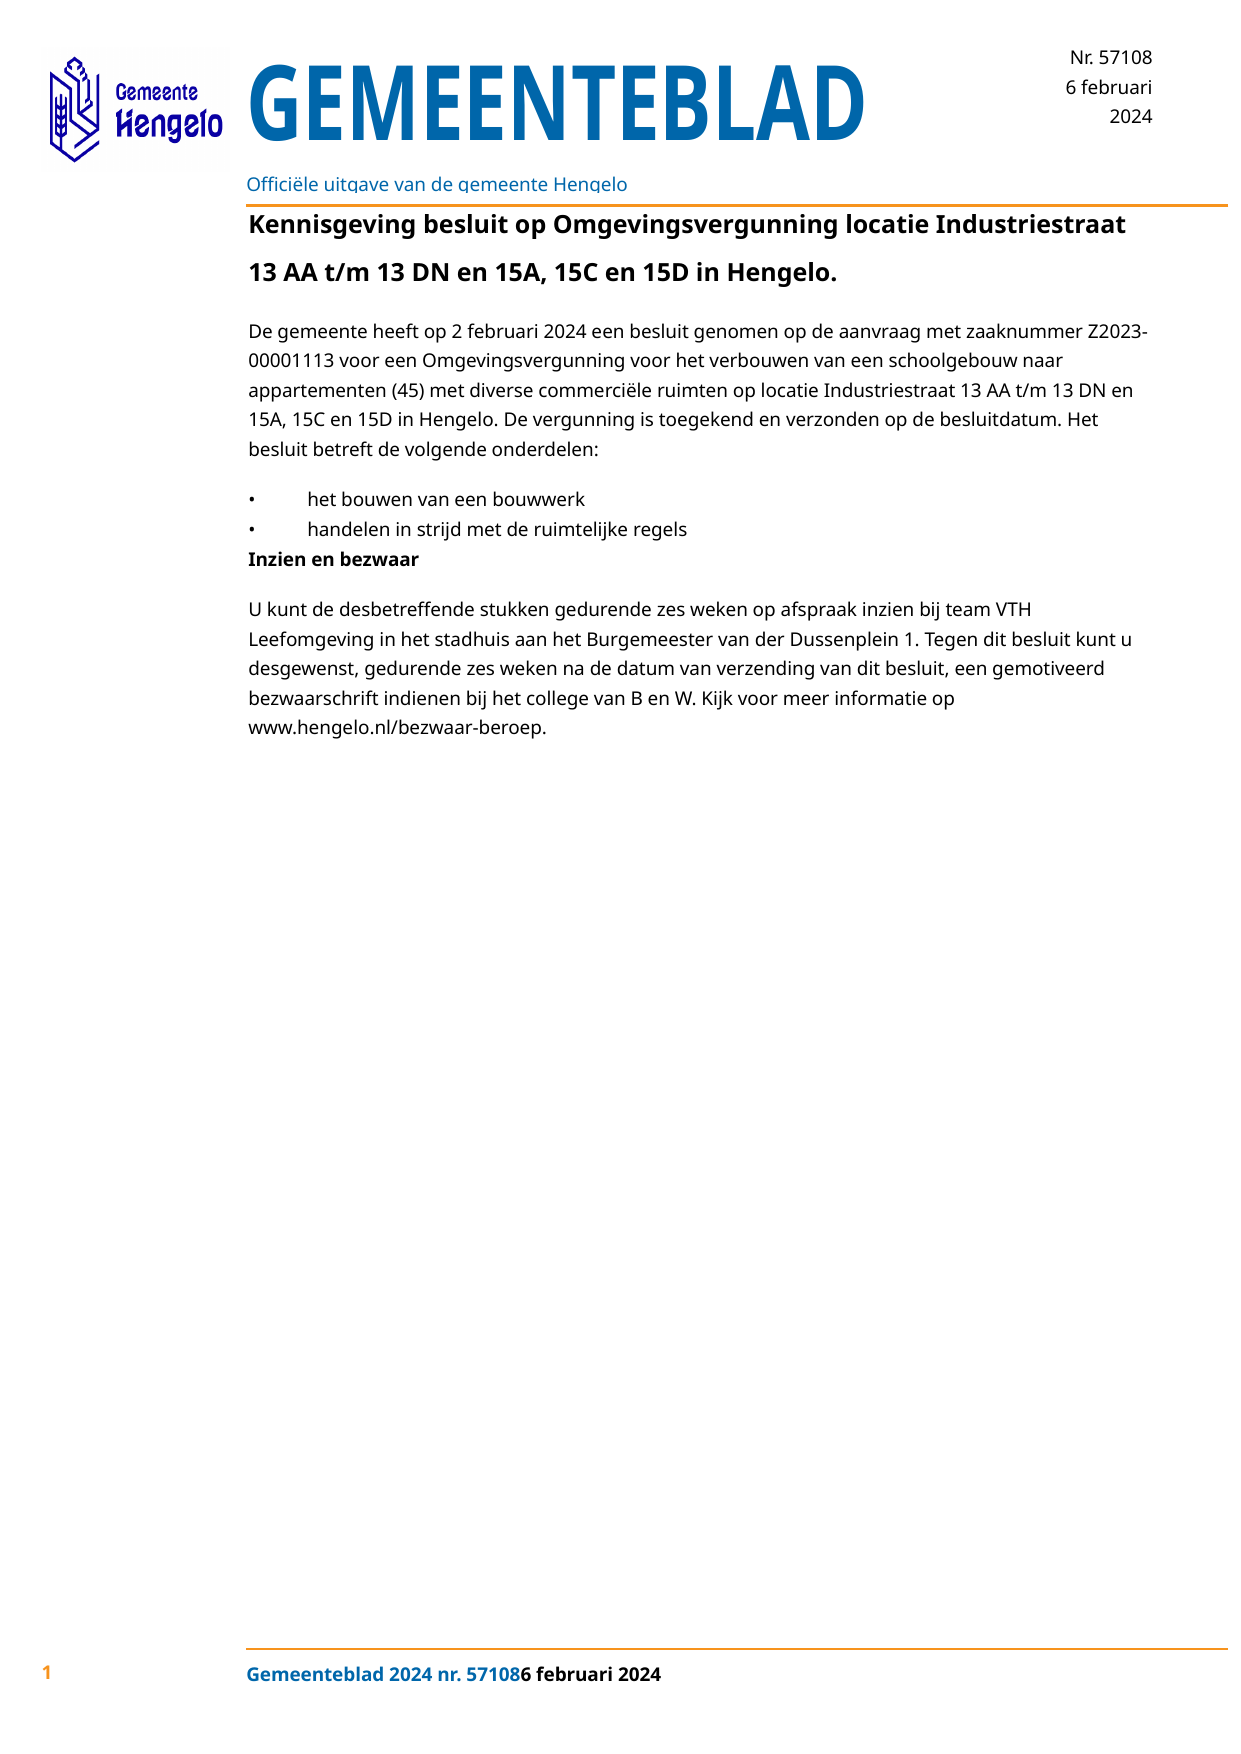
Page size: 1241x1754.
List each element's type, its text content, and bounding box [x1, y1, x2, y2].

list handelen in strijd met de ruimtelijke regels [248, 516, 1152, 542]
text U kunt de desbetreffende stukken gedurende zes weken op afspraak inzien bij team VTH Leefomgeving in het stadhuis aan het Burgemeester van der Dussenplein 1. Tegen dit besluit kunt u desgewenst, gedurende zes weken na de datum van verzending van dit besluit, een gemotiveerd bezwaarschrift indienen bij het college van B en W. Kijk voor meer informatie op www.hengelo.nl/bezwaar-beroep. [248, 596, 1152, 740]
picture [41, 47, 231, 172]
text Kennisgeving besluit op Omgevingsvergunning locatie Industriestraat 13 AA t/m 13 DN en 15A, 15C en 15D in Hengelo. [248, 207, 1152, 288]
text De gemeente heeft op 2 februari 2024 een besluit genomen op de aanvraag met zaaknummer Z2023-00001113 voor een Omgevingsvergunning voor het verbouwen van een schoolgebouw naar appartementen (45) met diverse commerciële ruimten op locatie Industriestraat 13 AA t/m 13 DN en 15A, 15C en 15D in Hengelo. De vergunning is toegekend en verzonden op de besluitdatum. Het besluit betreft de volgende onderdelen: [248, 318, 1152, 462]
list het bouwen van een bouwwerk [248, 487, 1152, 512]
text Inzien en bezwaar [248, 546, 1152, 572]
